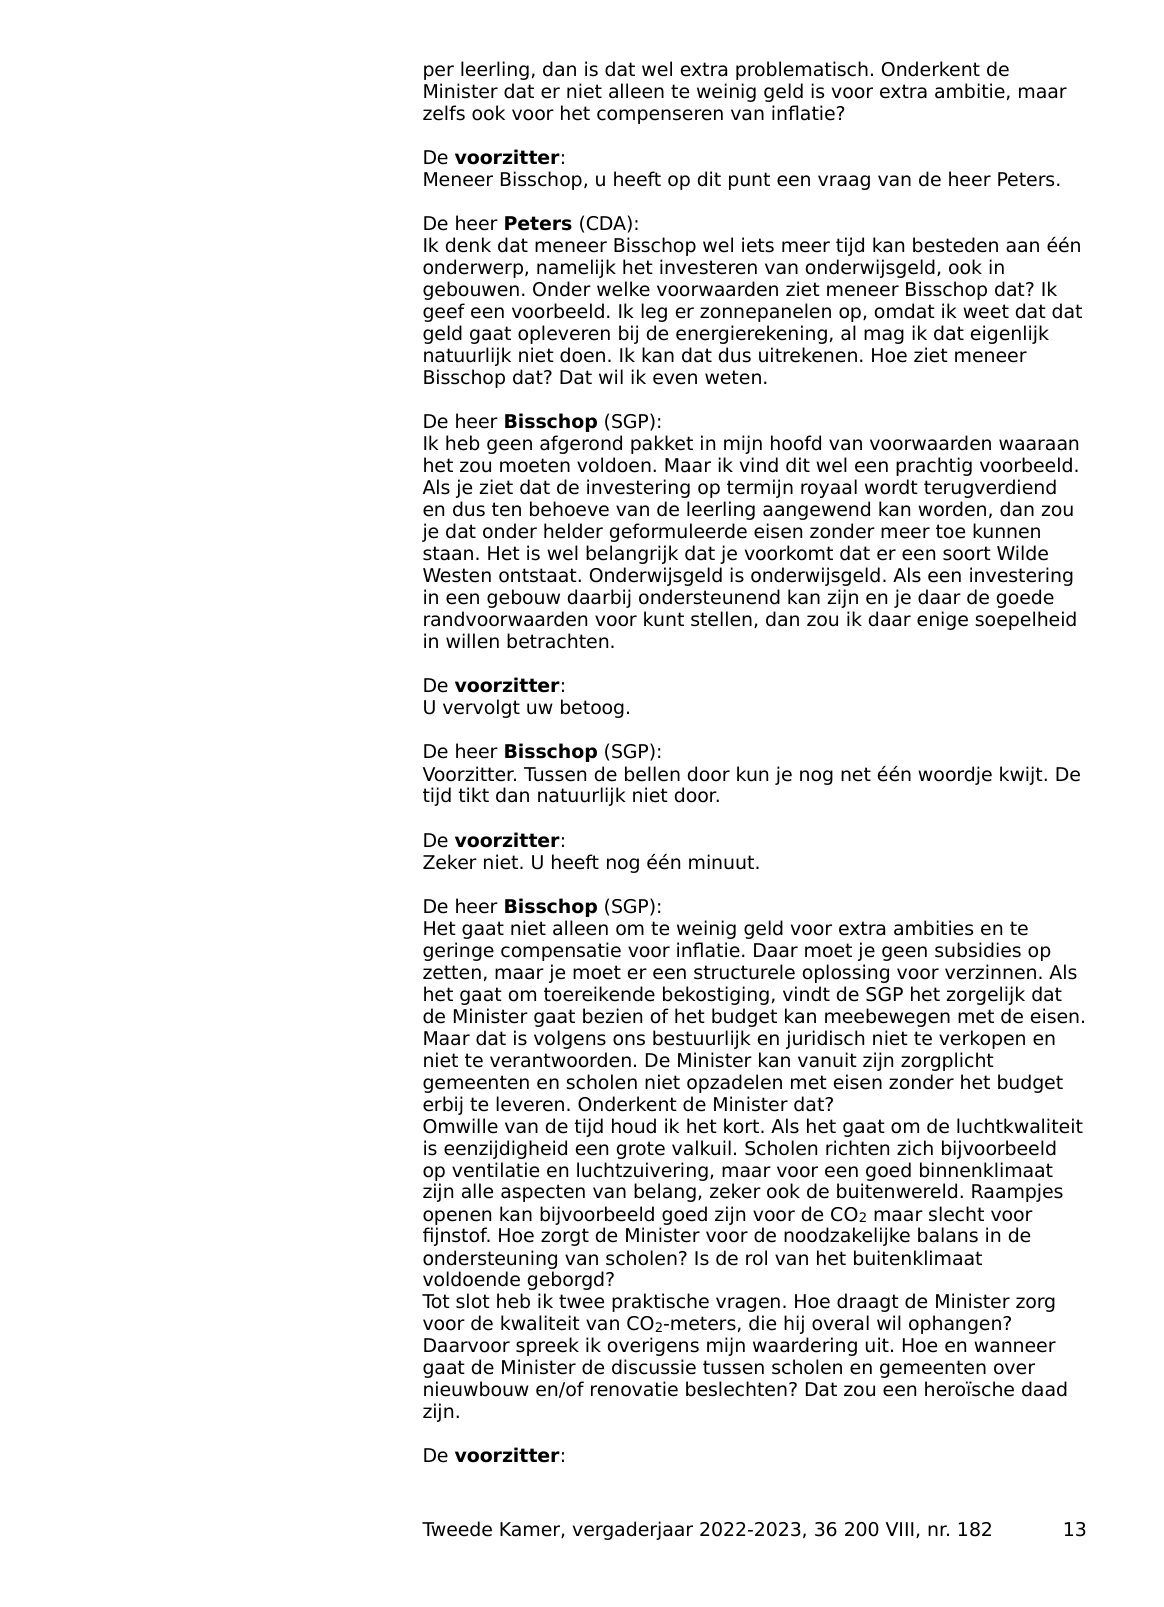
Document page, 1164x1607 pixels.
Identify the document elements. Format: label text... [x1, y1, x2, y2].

text U vervolgt uw betoog. [422, 697, 1087, 719]
text per leerling, dan is dat wel extra problematisch. Onderkent de Minister dat er niet alleen te weinig geld is voor extra ambitie, maar zelfs ook voor het compenseren van inflatie? [422, 59, 1087, 125]
text Meneer Bisschop, u heeft op dit punt een vraag van de heer Peters. [422, 169, 1087, 191]
text De heer Bisschop (SGP): [422, 411, 1087, 433]
text Het gaat niet alleen om te weinig geld voor extra ambities en te geringe compensatie voor inflatie. Daar moet je geen subsidies op zetten, maar je moet er een structurele oplossing voor verzinnen. Als het gaat om toereikende bekostiging, vindt de SGP het zorgelijk dat de Minister gaat bezien of het budget kan meebewegen met de eisen. Maar dat is volgens ons bestuurlijk en juridisch niet te verkopen en niet te verantwoorden. De Minister kan vanuit zijn zorgplicht gemeenten en scholen niet opzadelen met eisen zonder het budget erbij te leveren. Onderkent de Minister dat? [422, 918, 1087, 1116]
text De heer Peters (CDA): [422, 213, 1087, 235]
text De voorzitter: [422, 675, 1087, 697]
text Zeker niet. U heeft nog één minuut. [422, 852, 1087, 873]
text De heer Bisschop (SGP): [422, 741, 1087, 763]
text De voorzitter: [422, 1445, 1087, 1467]
text De voorzitter: [422, 829, 1087, 852]
text Voorzitter. Tussen de bellen door kun je nog net één woordje kwijt. De tijd tikt dan natuurlijk niet door. [422, 763, 1087, 807]
text De voorzitter: [422, 147, 1087, 169]
text De heer Bisschop (SGP): [422, 896, 1087, 918]
text Omwille van de tijd houd ik het kort. Als het gaat om de luchtkwaliteit is eenzijdigheid een grote valkuil. Scholen richten zich bijvoorbeeld op ventilatie en luchtzuivering, maar voor een goed binnenklimaat zijn alle aspecten van belang, zeker ook de buitenwereld. Raampjes openen kan bijvoorbeeld goed zijn voor de CO2 maar slecht voor fijnstof. Hoe zorgt de Minister voor de noodzakelijke balans in de ondersteuning van scholen? Is de rol van het buitenklimaat voldoende geborgd? [422, 1116, 1087, 1291]
text Tot slot heb ik twee praktische vragen. Hoe draagt de Minister zorg voor de kwaliteit van CO2-meters, die hij overal wil ophangen? Daarvoor spreek ik overigens mijn waardering uit. Hoe en wanneer gaat de Minister de discussie tussen scholen en gemeenten over nieuwbouw en/of renovatie beslechten? Dat zou een heroïsche daad zijn. [422, 1291, 1087, 1423]
text Ik denk dat meneer Bisschop wel iets meer tijd kan besteden aan één onderwerp, namelijk het investeren van onderwijsgeld, ook in gebouwen. Onder welke voorwaarden ziet meneer Bisschop dat? Ik geef een voorbeeld. Ik leg er zonnepanelen op, omdat ik weet dat dat geld gaat opleveren bij de energierekening, al mag ik dat eigenlijk natuurlijk niet doen. Ik kan dat dus uitrekenen. Hoe ziet meneer Bisschop dat? Dat wil ik even weten. [422, 235, 1087, 389]
text Ik heb geen afgerond pakket in mijn hoofd van voorwaarden waaraan het zou moeten voldoen. Maar ik vind dit wel een prachtig voorbeeld. Als je ziet dat de investering op termijn royaal wordt terugverdiend en dus ten behoeve van de leerling aangewend kan worden, dan zou je dat onder helder geformuleerde eisen zonder meer toe kunnen staan. Het is wel belangrijk dat je voorkomt dat er een soort Wilde Westen ontstaat. Onderwijsgeld is onderwijsgeld. Als een investering in een gebouw daarbij ondersteunend kan zijn en je daar de goede randvoorwaarden voor kunt stellen, dan zou ik daar enige soepelheid in willen betrachten. [422, 433, 1087, 653]
